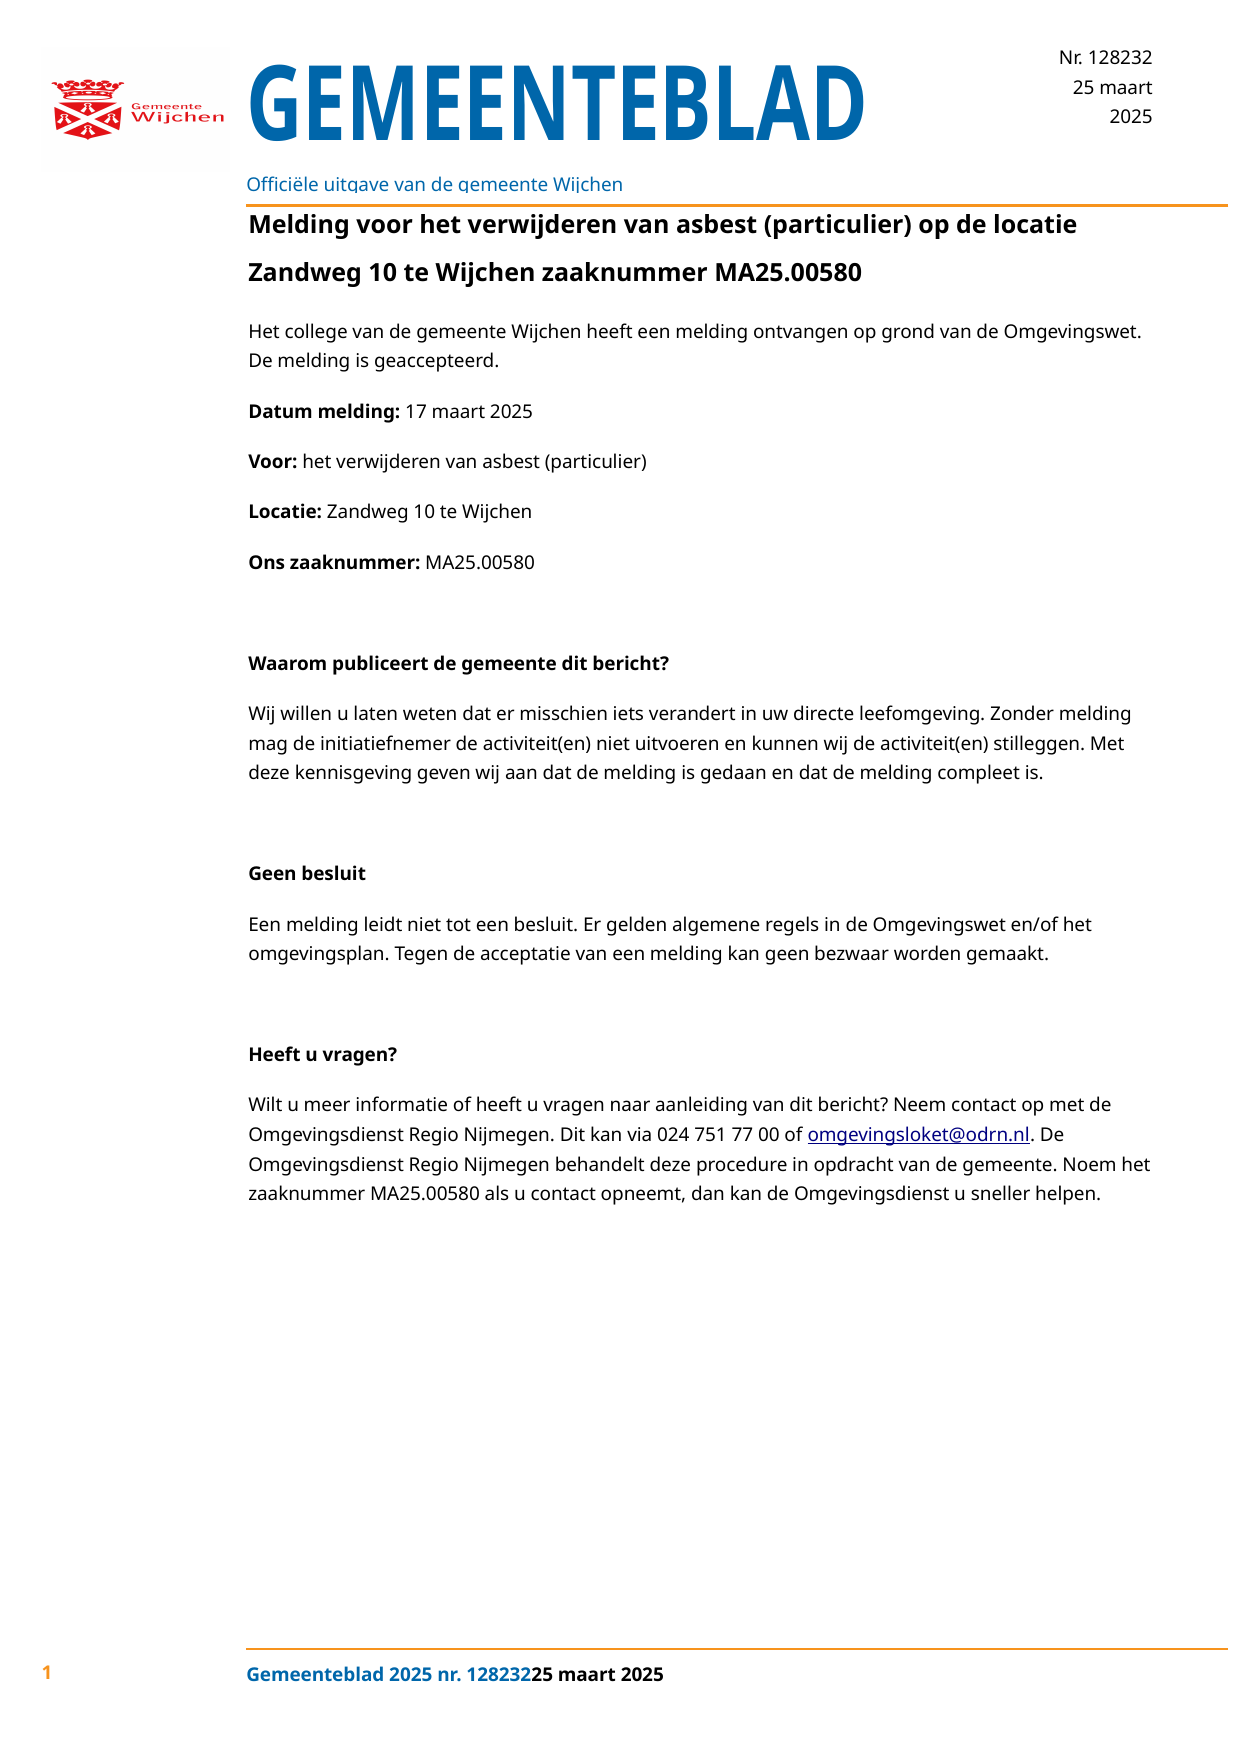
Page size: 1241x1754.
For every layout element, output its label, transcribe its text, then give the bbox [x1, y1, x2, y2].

text Wilt u meer informatie of heeft u vragen naar aanleiding van dit bericht? Neem contact op met de Omgevingsdienst Regio Nijmegen. Dit kan via 024 751 77 00 of omgevingsloket@odrn.nl. De Omgevingsdienst Regio Nijmegen behandelt deze procedure in opdracht van de gemeente. Noem het zaaknummer MA25.00580 als u contact opneemt, dan kan de Omgevingsdienst u sneller helpen. [248, 1092, 1152, 1206]
text Ons zaaknummer: MA25.00580 [248, 549, 1152, 575]
text Locatie: Zandweg 10 te Wijchen [248, 499, 1152, 524]
text Wij willen u laten weten dat er misschien iets verandert in uw directe leefomgeving. Zonder melding mag de initiatiefnemer de activiteit(en) niet uitvoeren en kunnen wij de activiteit(en) stilleggen. Met deze kennisgeving geven wij aan dat de melding is gedaan en dat de melding compleet is. [248, 700, 1152, 785]
text Voor: het verwijderen van asbest (particulier) [248, 448, 1152, 474]
text Het college van de gemeente Wijchen heeft een melding ontvangen op grond van de Omgevingswet. De melding is geaccepteerd. [248, 318, 1152, 373]
text Geen besluit [248, 860, 1152, 886]
text Een melding leidt niet tot een besluit. Er gelden algemene regels in de Omgevingswet en/of het omgevingsplan. Tegen de acceptatie van een melding kan geen bezwaar worden gemaakt. [248, 911, 1152, 966]
picture [41, 47, 231, 172]
text Datum melding: 17 maart 2025 [248, 398, 1152, 424]
text Heeft u vragen? [248, 1041, 1152, 1067]
text Waarom publiceert de gemeente dit bericht? [248, 650, 1152, 676]
text Melding voor het verwijderen van asbest (particulier) op de locatie Zandweg 10 te Wijchen zaaknummer MA25.00580 [248, 207, 1152, 288]
